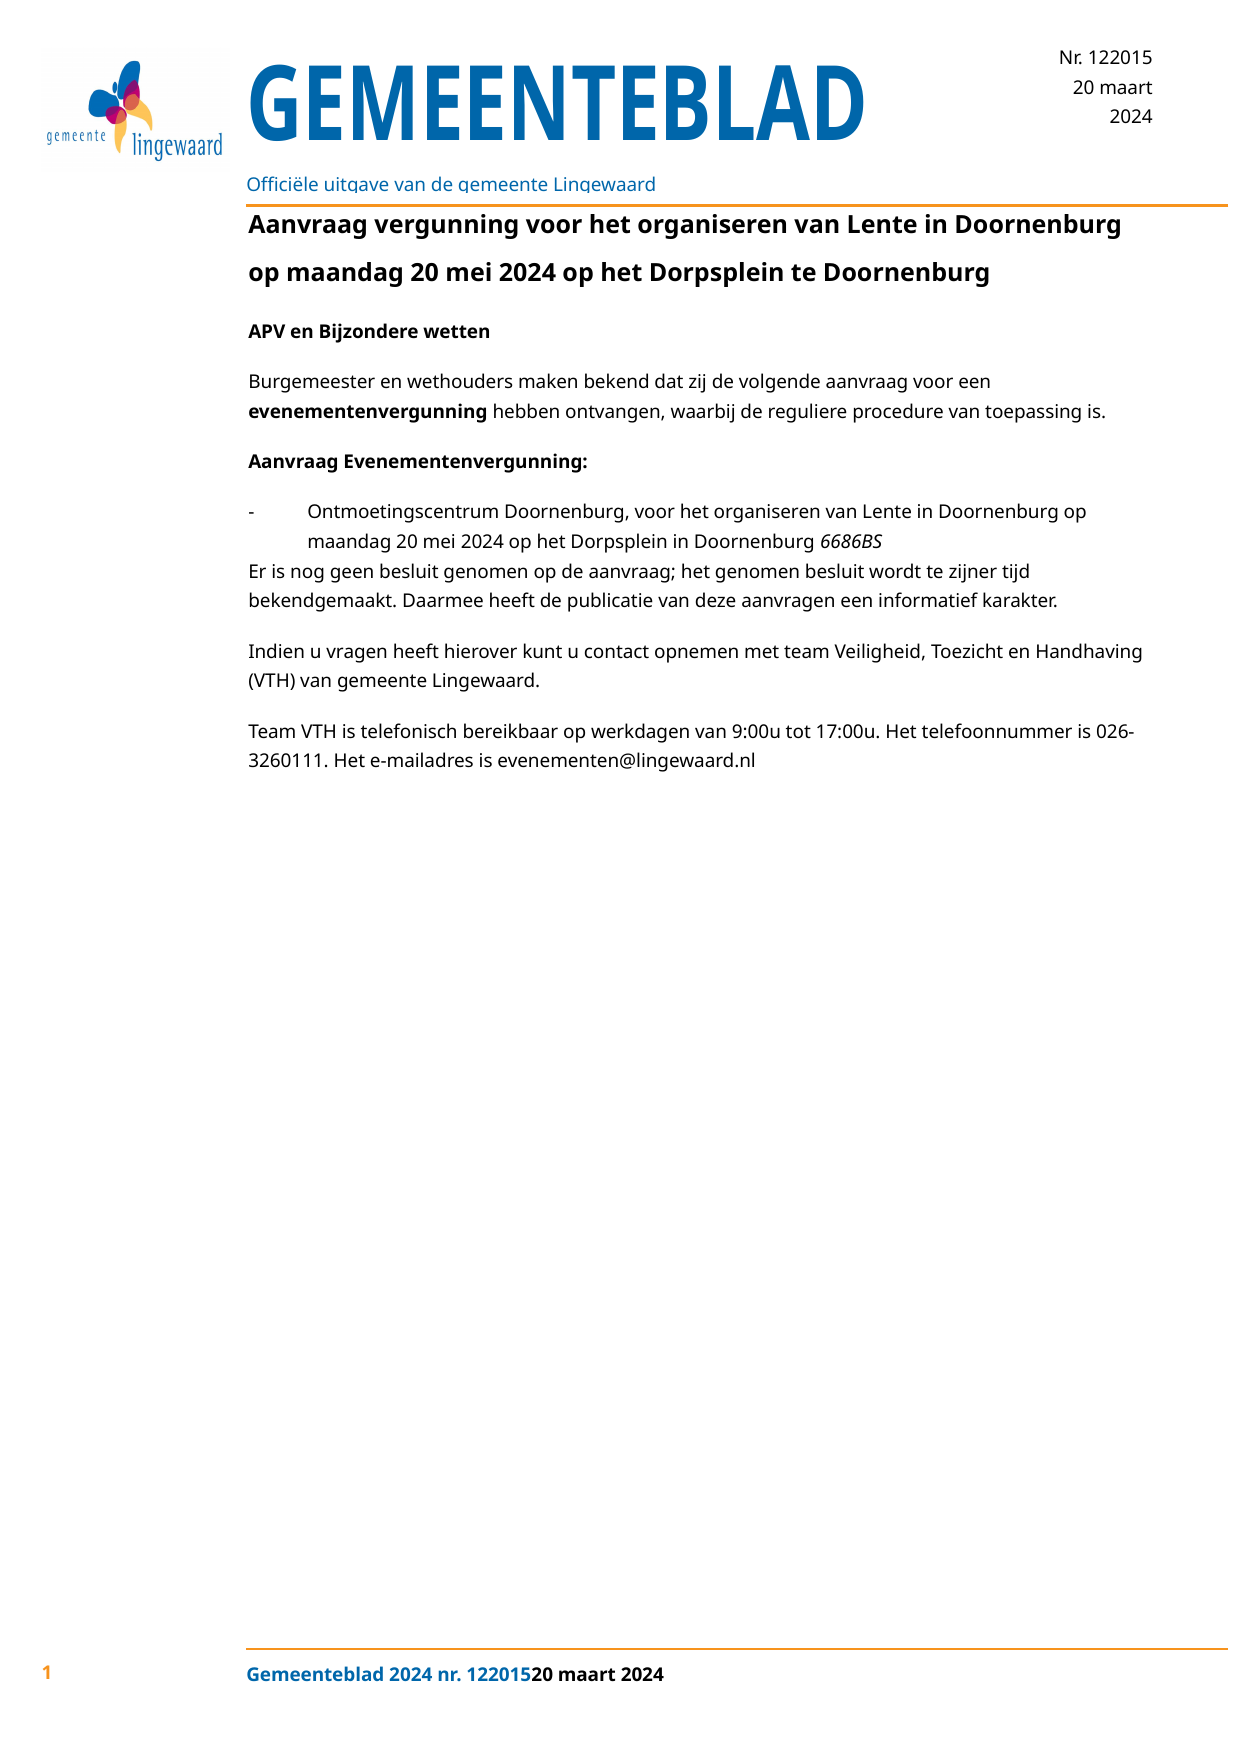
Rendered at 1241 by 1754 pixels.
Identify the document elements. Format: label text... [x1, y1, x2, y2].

list Ontmoetingscentrum Doornenburg, voor het organiseren van Lente in Doornenburg op maandag 20 mei 2024 op het Dorpsplein in Doornenburg 6686BS [248, 499, 1152, 554]
text Burgemeester en wethouders maken bekend dat zij de volgende aanvraag voor een evenementenvergunning hebben ontvangen, waarbij de reguliere procedure van toepassing is. [248, 368, 1152, 424]
text Team VTH is telefonisch bereikbaar op werkdagen van 9:00u tot 17:00u. Het telefoonnummer is 026-3260111. Het e-mailadres is evenementen@lingewaard.nl [248, 718, 1152, 773]
text Er is nog geen besluit genomen op de aanvraag; het genomen besluit wordt te zijner tijd bekendgemaakt. Daarmee heeft de publicatie van deze aanvragen een informatief karakter. [248, 558, 1152, 613]
text APV en Bijzondere wetten [248, 318, 1152, 344]
text Indien u vragen heeft hierover kunt u contact opnemen met team Veiligheid, Toezicht en Handhaving (VTH) van gemeente Lingewaard. [248, 638, 1152, 693]
text Aanvraag vergunning voor het organiseren van Lente in Doornenburg op maandag 20 mei 2024 op het Dorpsplein te Doornenburg [248, 207, 1152, 288]
text Aanvraag Evenementenvergunning: [248, 448, 1152, 474]
picture [41, 47, 231, 172]
